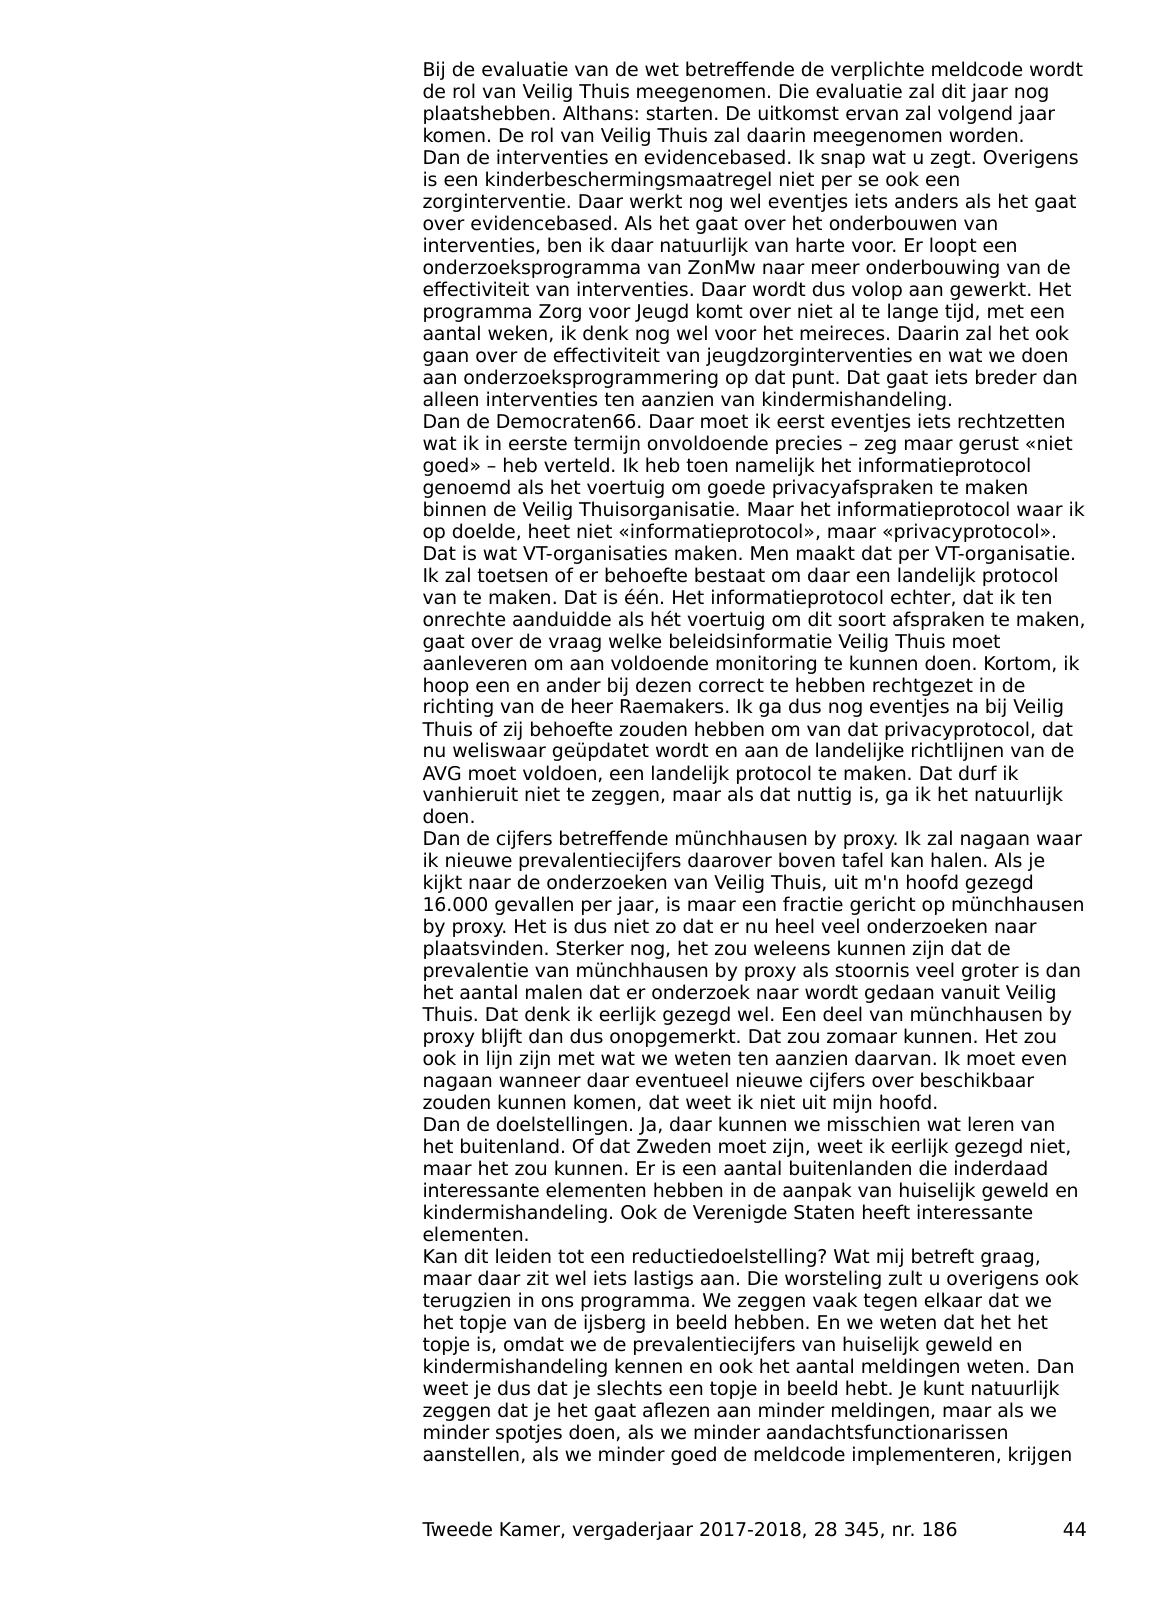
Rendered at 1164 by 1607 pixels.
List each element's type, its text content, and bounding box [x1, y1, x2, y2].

text Dan de doelstellingen. Ja, daar kunnen we misschien wat leren van het buitenland. Of dat Zweden moet zijn, weet ik eerlijk gezegd niet, maar het zou kunnen. Er is een aantal buitenlanden die inderdaad interessante elementen hebben in de aanpak van huiselijk geweld en kindermishandeling. Ook de Verenigde Staten heeft interessante elementen. [422, 1114, 1087, 1246]
text Dan de Democraten66. Daar moet ik eerst eventjes iets rechtzetten wat ik in eerste termijn onvoldoende precies – zeg maar gerust «niet goed» – heb verteld. Ik heb toen namelijk het informatieprotocol genoemd als het voertuig om goede privacyafspraken te maken binnen de Veilig Thuisorganisatie. Maar het informatieprotocol waar ik op doelde, heet niet «informatieprotocol», maar «privacyprotocol». Dat is wat VT-organisaties maken. Men maakt dat per VT-organisatie. Ik zal toetsen of er behoefte bestaat om daar een landelijk protocol van te maken. Dat is één. Het informatieprotocol echter, dat ik ten onrechte aanduidde als hét voertuig om dit soort afspraken te maken, gaat over de vraag welke beleidsinformatie Veilig Thuis moet aanleveren om aan voldoende monitoring te kunnen doen. Kortom, ik hoop een en ander bij dezen correct te hebben rechtgezet in de richting van de heer Raemakers. Ik ga dus nog eventjes na bij Veilig Thuis of zij behoefte zouden hebben om van dat privacyprotocol, dat nu weliswaar geüpdatet wordt en aan de landelijke richtlijnen van de AVG moet voldoen, een landelijk protocol te maken. Dat durf ik vanhieruit niet te zeggen, maar als dat nuttig is, ga ik het natuurlijk doen. [422, 411, 1087, 828]
text Bij de evaluatie van de wet betreffende de verplichte meldcode wordt de rol van Veilig Thuis meegenomen. Die evaluatie zal dit jaar nog plaatshebben. Althans: starten. De uitkomst ervan zal volgend jaar komen. De rol van Veilig Thuis zal daarin meegenomen worden. [422, 59, 1087, 147]
text Kan dit leiden tot een reductiedoelstelling? Wat mij betreft graag, maar daar zit wel iets lastigs aan. Die worsteling zult u overigens ook terugzien in ons programma. We zeggen vaak tegen elkaar dat we het topje van de ijsberg in beeld hebben. En we weten dat het het topje is, omdat we de prevalentiecijfers van huiselijk geweld en kindermishandeling kennen en ook het aantal meldingen weten. Dan weet je dus dat je slechts een topje in beeld hebt. Je kunt natuurlijk zeggen dat je het gaat aflezen aan minder meldingen, maar als we minder spotjes doen, als we minder aandachtsfunctionarissen aanstellen, als we minder goed de meldcode implementeren, krijgen [422, 1246, 1087, 1466]
text Dan de interventies en evidencebased. Ik snap wat u zegt. Overigens is een kinderbeschermingsmaatregel niet per se ook een zorginterventie. Daar werkt nog wel eventjes iets anders als het gaat over evidencebased. Als het gaat over het onderbouwen van interventies, ben ik daar natuurlijk van harte voor. Er loopt een onderzoeksprogramma van ZonMw naar meer onderbouwing van de effectiviteit van interventies. Daar wordt dus volop aan gewerkt. Het programma Zorg voor Jeugd komt over niet al te lange tijd, met een aantal weken, ik denk nog wel voor het meireces. Daarin zal het ook gaan over de effectiviteit van jeugdzorginterventies en wat we doen aan onderzoeksprogrammering op dat punt. Dat gaat iets breder dan alleen interventies ten aanzien van kindermishandeling. [422, 147, 1087, 411]
text Dan de cijfers betreffende münchhausen by proxy. Ik zal nagaan waar ik nieuwe prevalentiecijfers daarover boven tafel kan halen. Als je kijkt naar de onderzoeken van Veilig Thuis, uit m'n hoofd gezegd 16.000 gevallen per jaar, is maar een fractie gericht op münchhausen by proxy. Het is dus niet zo dat er nu heel veel onderzoeken naar plaatsvinden. Sterker nog, het zou weleens kunnen zijn dat de prevalentie van münchhausen by proxy als stoornis veel groter is dan het aantal malen dat er onderzoek naar wordt gedaan vanuit Veilig Thuis. Dat denk ik eerlijk gezegd wel. Een deel van münchhausen by proxy blijft dan dus onopgemerkt. Dat zou zomaar kunnen. Het zou ook in lijn zijn met wat we weten ten aanzien daarvan. Ik moet even nagaan wanneer daar eventueel nieuwe cijfers over beschikbaar zouden kunnen komen, dat weet ik niet uit mijn hoofd. [422, 828, 1087, 1114]
